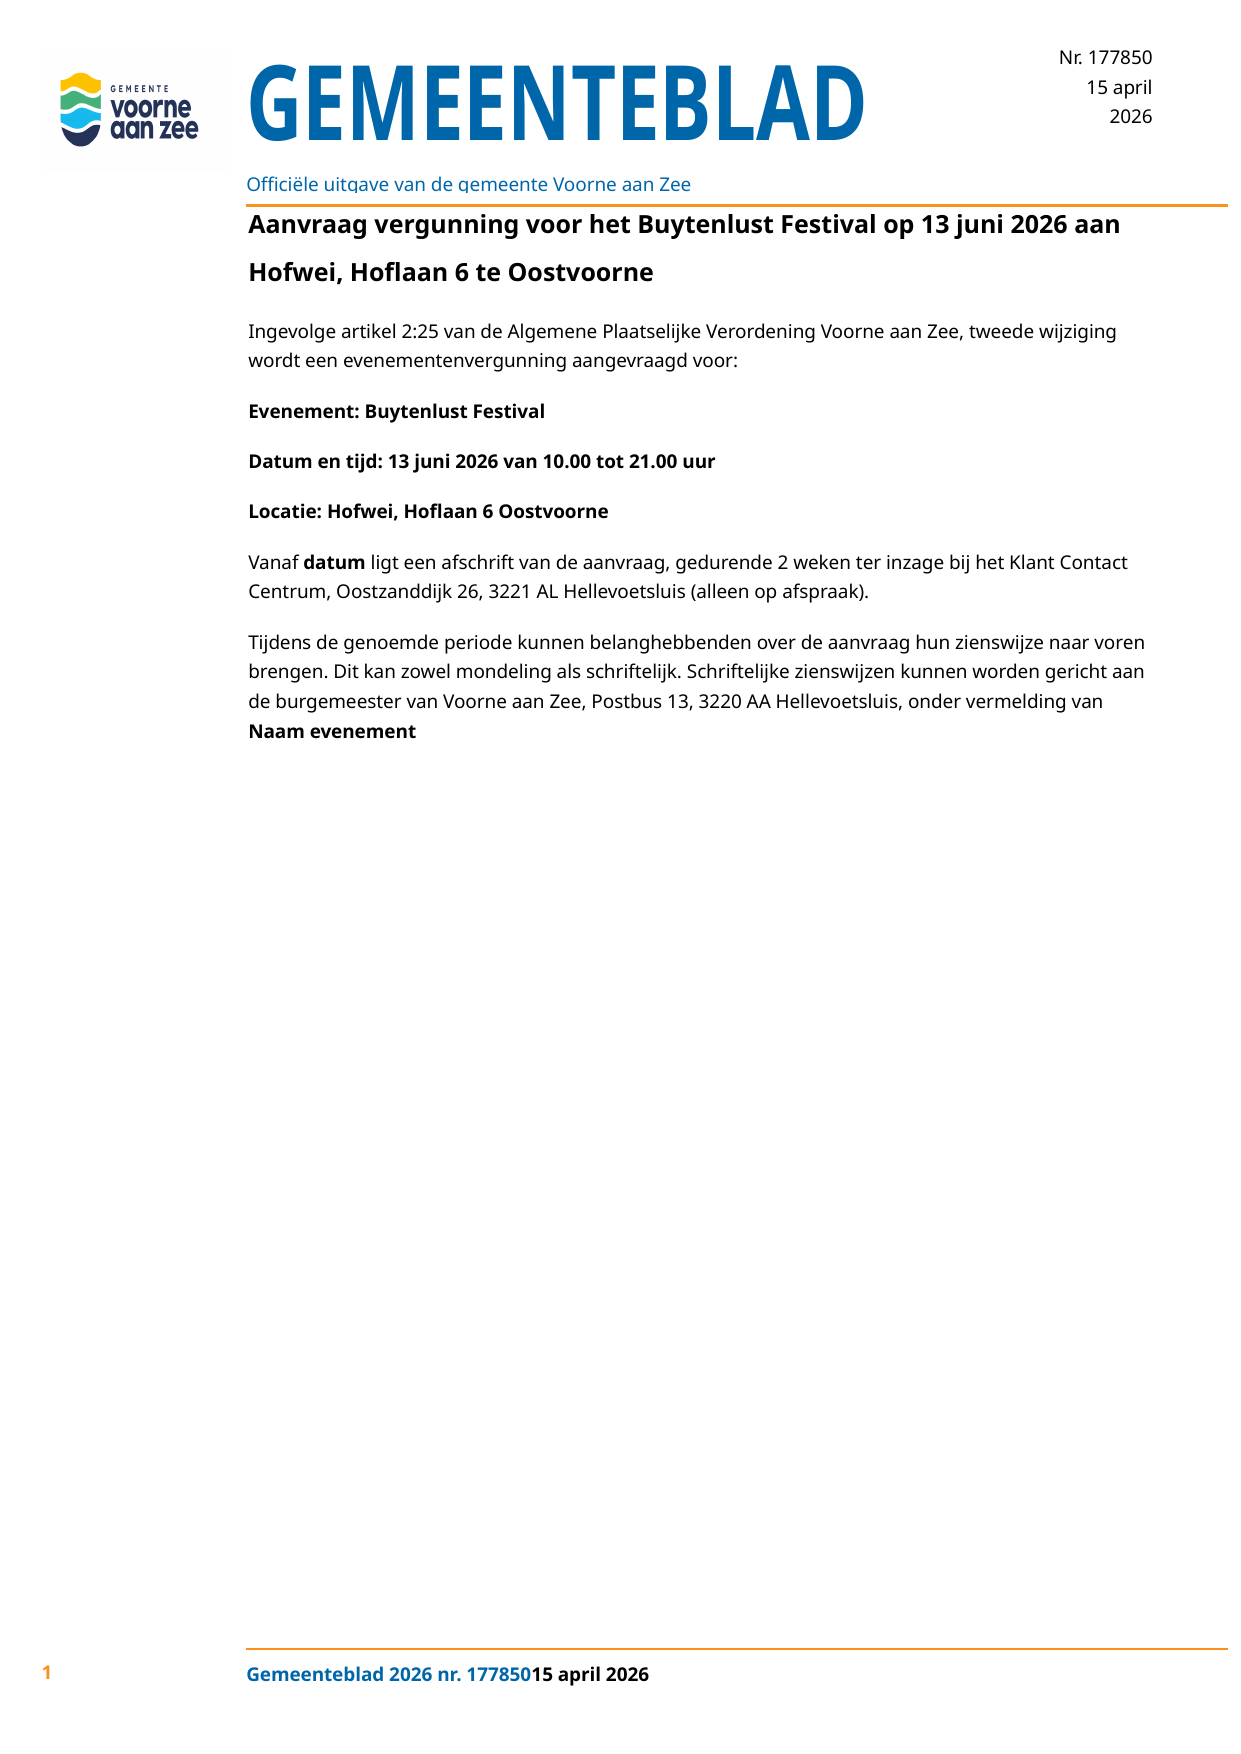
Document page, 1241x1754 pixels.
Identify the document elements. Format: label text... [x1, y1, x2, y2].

text Ingevolge artikel 2:25 van de Algemene Plaatselijke Verordening Voorne aan Zee, tweede wijziging wordt een evenementenvergunning aangevraagd voor: [248, 318, 1152, 373]
picture [41, 47, 231, 172]
text Vanaf datum ligt een afschrift van de aanvraag, gedurende 2 weken ter inzage bij het Klant Contact Centrum, Oostzanddijk 26, 3221 AL Hellevoetsluis (alleen op afspraak). [248, 549, 1152, 604]
text Evenement: Buytenlust Festival [248, 398, 1152, 424]
text Datum en tijd: 13 juni 2026 van 10.00 tot 21.00 uur [248, 448, 1152, 474]
text Locatie: Hofwei, Hoflaan 6 Oostvoorne [248, 499, 1152, 524]
text Tijdens de genoemde periode kunnen belanghebbenden over de aanvraag hun zienswijze naar voren brengen. Dit kan zowel mondeling als schriftelijk. Schriftelijke zienswijzen kunnen worden gericht aan de burgemeester van Voorne aan Zee, Postbus 13, 3220 AA Hellevoetsluis, onder vermelding van Naam evenement [248, 629, 1152, 744]
text Aanvraag vergunning voor het Buytenlust Festival op 13 juni 2026 aan Hofwei, Hoflaan 6 te Oostvoorne [248, 207, 1152, 288]
